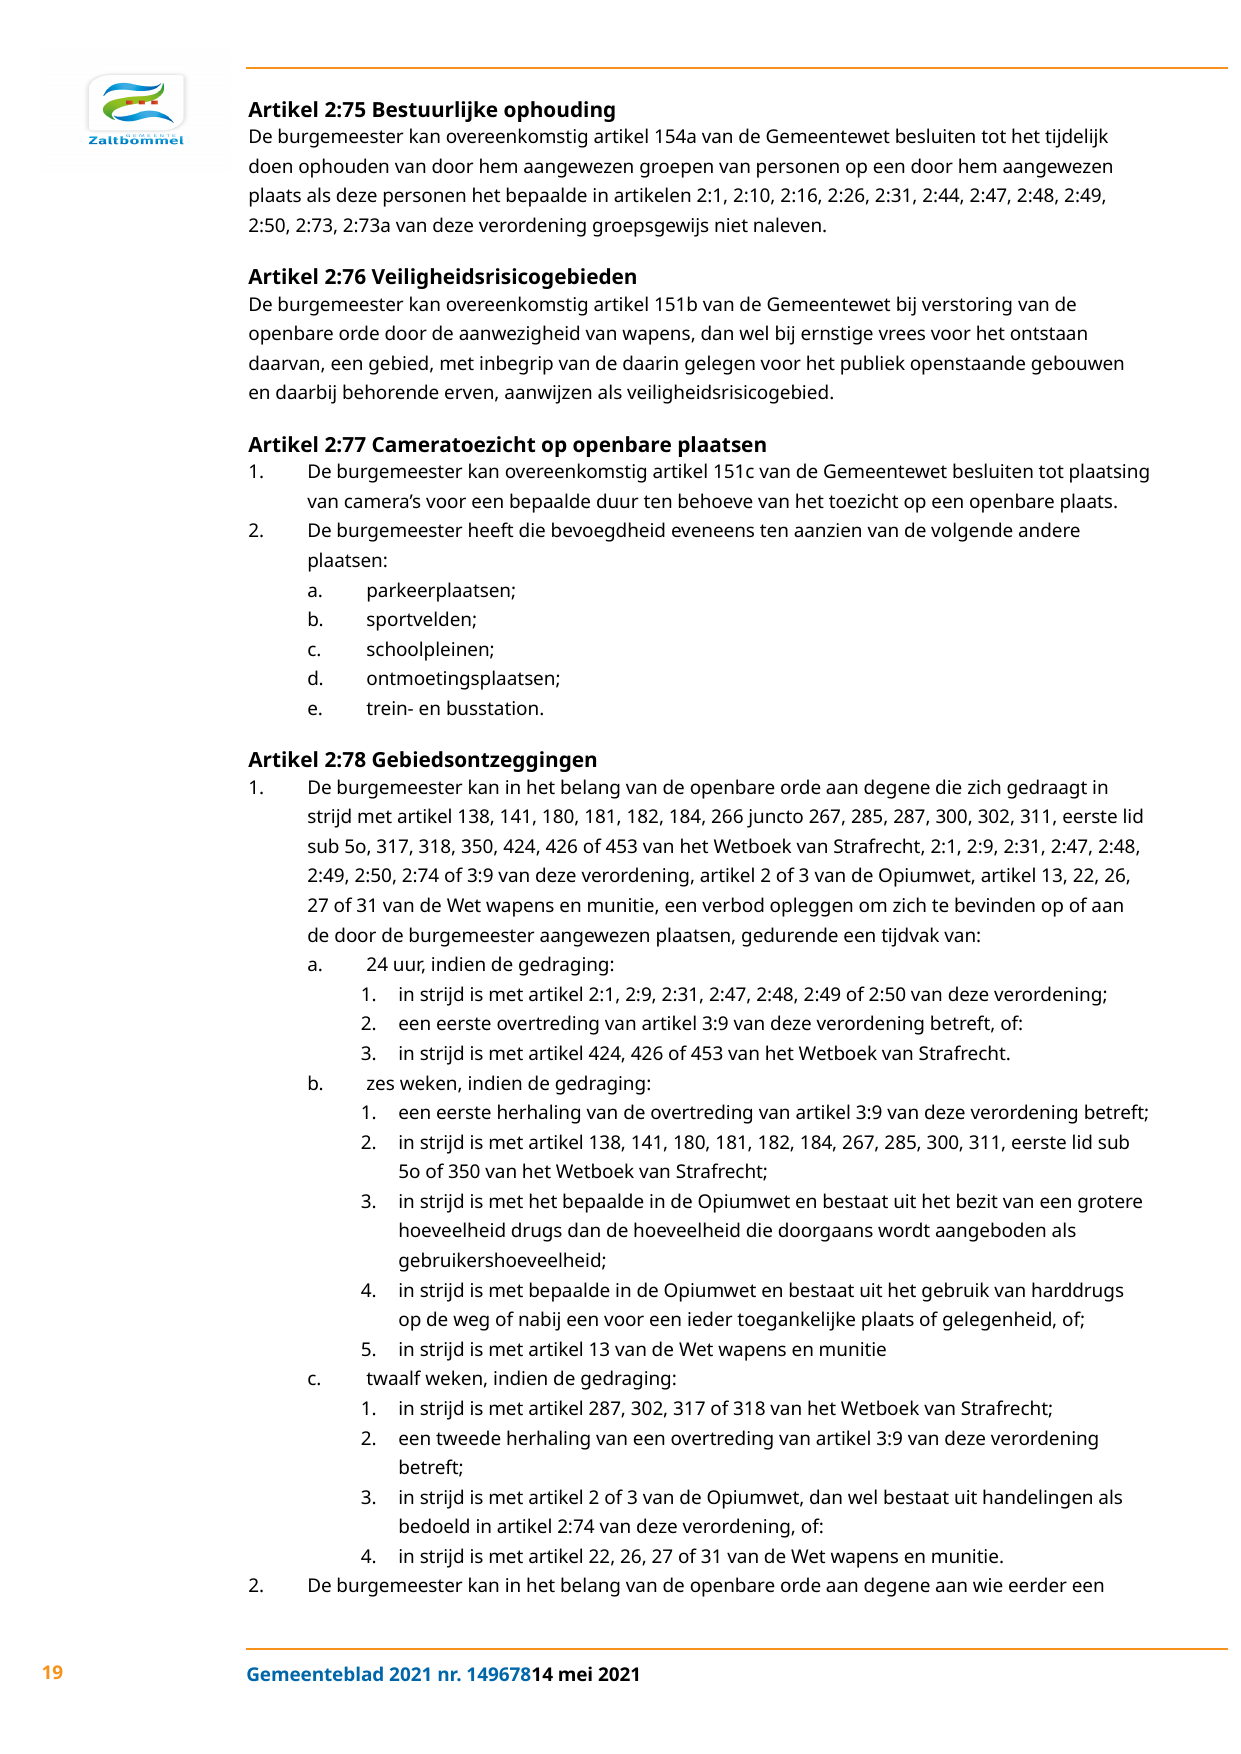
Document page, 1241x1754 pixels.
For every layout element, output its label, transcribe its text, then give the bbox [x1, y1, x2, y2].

list een tweede herhaling van een overtreding van artikel 3:9 van deze verordening betreft; [361, 1425, 1152, 1480]
text Artikel 2:76 Veiligheidsrisicogebieden [248, 262, 1152, 291]
list schoolpleinen; [307, 636, 1152, 662]
list in strijd is met artikel 2:1, 2:9, 2:31, 2:47, 2:48, 2:49 of 2:50 van deze verordening; [361, 981, 1152, 1007]
list in strijd is met het bepaalde in de Opiumwet en bestaat uit het bezit van een grotere hoeveelheid drugs dan de hoeveelheid die doorgaans wordt aangeboden als gebruikershoeveelheid; [361, 1188, 1152, 1273]
list in strijd is met artikel 2 of 3 van de Opiumwet, dan wel bestaat uit handelingen als bedoeld in artikel 2:74 van deze verordening, of: [361, 1484, 1152, 1539]
text Artikel 2:75 Bestuurlijke ophouding [248, 95, 1152, 123]
list sportvelden; [307, 606, 1152, 632]
list twaalf weken, indien de gedraging: [307, 1366, 1152, 1391]
list 24 uur, indien de gedraging: [307, 951, 1152, 977]
list parkeerplaatsen; [307, 577, 1152, 602]
list in strijd is met artikel 22, 26, 27 of 31 van de Wet wapens en munitie. [361, 1543, 1152, 1569]
list een eerste overtreding van artikel 3:9 van deze verordening betreft, of: [361, 1011, 1152, 1036]
text Artikel 2:77 Cameratoezicht op openbare plaatsen [248, 430, 1152, 458]
list in strijd is met artikel 13 van de Wet wapens en munitie [361, 1336, 1152, 1362]
picture [41, 47, 231, 172]
list in strijd is met bepaalde in de Opiumwet en bestaat uit het gebruik van harddrugs op de weg of nabij een voor een ieder toegankelijke plaats of gelegenheid, of; [361, 1277, 1152, 1332]
list De burgemeester heeft die bevoegdheid eveneens ten aanzien van de volgende andere plaatsen: [248, 518, 1152, 573]
list De burgemeester kan overeenkomstig artikel 151c van de Gemeentewet besluiten tot plaatsing van camera’s voor een bepaalde duur ten behoeve van het toezicht op een openbare plaats. [248, 458, 1152, 514]
text De burgemeester kan overeenkomstig artikel 154a van de Gemeentewet besluiten tot het tijdelijk doen ophouden van door hem aangewezen groepen van personen op een door hem aangewezen plaats als deze personen het bepaalde in artikelen 2:1, 2:10, 2:16, 2:26, 2:31, 2:44, 2:47, 2:48, 2:49, 2:50, 2:73, 2:73a van deze verordening groepsgewijs niet naleven. [248, 123, 1152, 238]
list ontmoetingsplaatsen; [307, 666, 1152, 691]
list in strijd is met artikel 424, 426 of 453 van het Wetboek van Strafrecht. [361, 1040, 1152, 1066]
list een eerste herhaling van de overtreding van artikel 3:9 van deze verordening betreft; [361, 1099, 1152, 1125]
list in strijd is met artikel 138, 141, 180, 181, 182, 184, 267, 285, 300, 311, eerste lid sub 5o of 350 van het Wetboek van Strafrecht; [361, 1129, 1152, 1184]
list in strijd is met artikel 287, 302, 317 of 318 van het Wetboek van Strafrecht; [361, 1395, 1152, 1421]
list De burgemeester kan in het belang van de openbare orde aan degene aan wie eerder een [248, 1573, 1152, 1598]
list trein- en busstation. [307, 695, 1152, 721]
list zes weken, indien de gedraging: [307, 1070, 1152, 1096]
list De burgemeester kan in het belang van de openbare orde aan degene die zich gedraagt in strijd met artikel 138, 141, 180, 181, 182, 184, 266 juncto 267, 285, 287, 300, 302, 311, eerste lid sub 5o, 317, 318, 350, 424, 426 of 453 van het Wetboek van Strafrecht, 2:1, 2:9, 2:31, 2:47, 2:48, 2:49, 2:50, 2:74 of 3:9 van deze verordening, artikel 2 of 3 van de Opiumwet, artikel 13, 22, 26, 27 of 31 van de Wet wapens en munitie, een verbod opleggen om zich te bevinden op of aan de door de burgemeester aangewezen plaatsen, gedurende een tijdvak van: [248, 774, 1152, 948]
text De burgemeester kan overeenkomstig artikel 151b van de Gemeentewet bij verstoring van de openbare orde door de aanwezigheid van wapens, dan wel bij ernstige vrees voor het ontstaan daarvan, een gebied, met inbegrip van de daarin gelegen voor het publiek openstaande gebouwen en daarbij behorende erven, aanwijzen als veiligheidsrisicogebied. [248, 291, 1152, 405]
text Artikel 2:78 Gebiedsontzeggingen [248, 746, 1152, 774]
